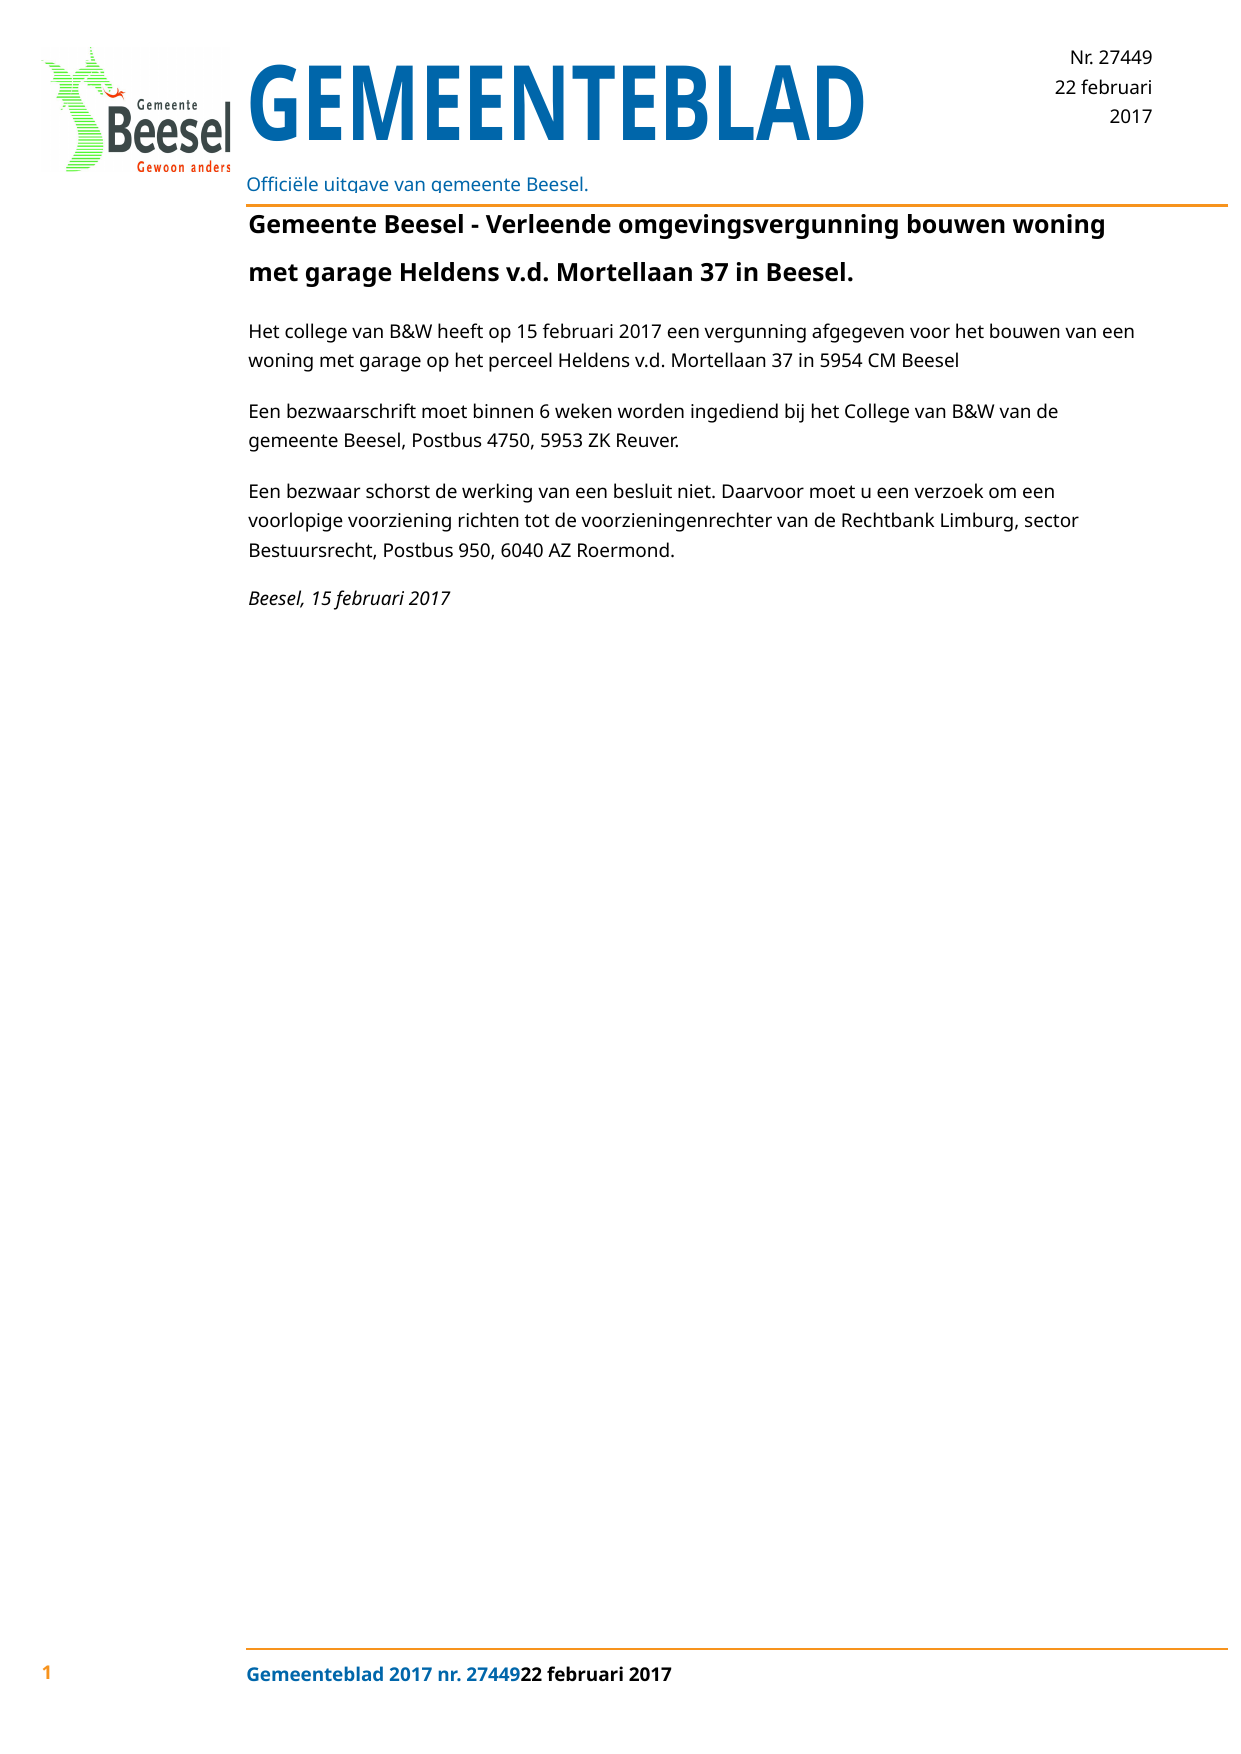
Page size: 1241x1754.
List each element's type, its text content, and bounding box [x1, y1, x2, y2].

text Beesel, 15 februari 2017 [248, 585, 1152, 611]
text Een bezwaarschrift moet binnen 6 weken worden ingediend bij het College van B&W van de gemeente Beesel, Postbus 4750, 5953 ZK Reuver. [248, 398, 1152, 453]
text Het college van B&W heeft op 15 februari 2017 een vergunning afgegeven voor het bouwen van een woning met garage op het perceel Heldens v.d. Mortellaan 37 in 5954 CM Beesel [248, 318, 1152, 373]
text Gemeente Beesel - Verleende omgevingsvergunning bouwen woning met garage Heldens v.d. Mortellaan 37 in Beesel. [248, 207, 1152, 288]
picture [41, 47, 231, 172]
text Een bezwaar schorst de werking van een besluit niet. Daarvoor moet u een verzoek om een voorlopige voorziening richten tot de voorzieningenrechter van de Rechtbank Limburg, sector Bestuursrecht, Postbus 950, 6040 AZ Roermond. [248, 478, 1152, 563]
